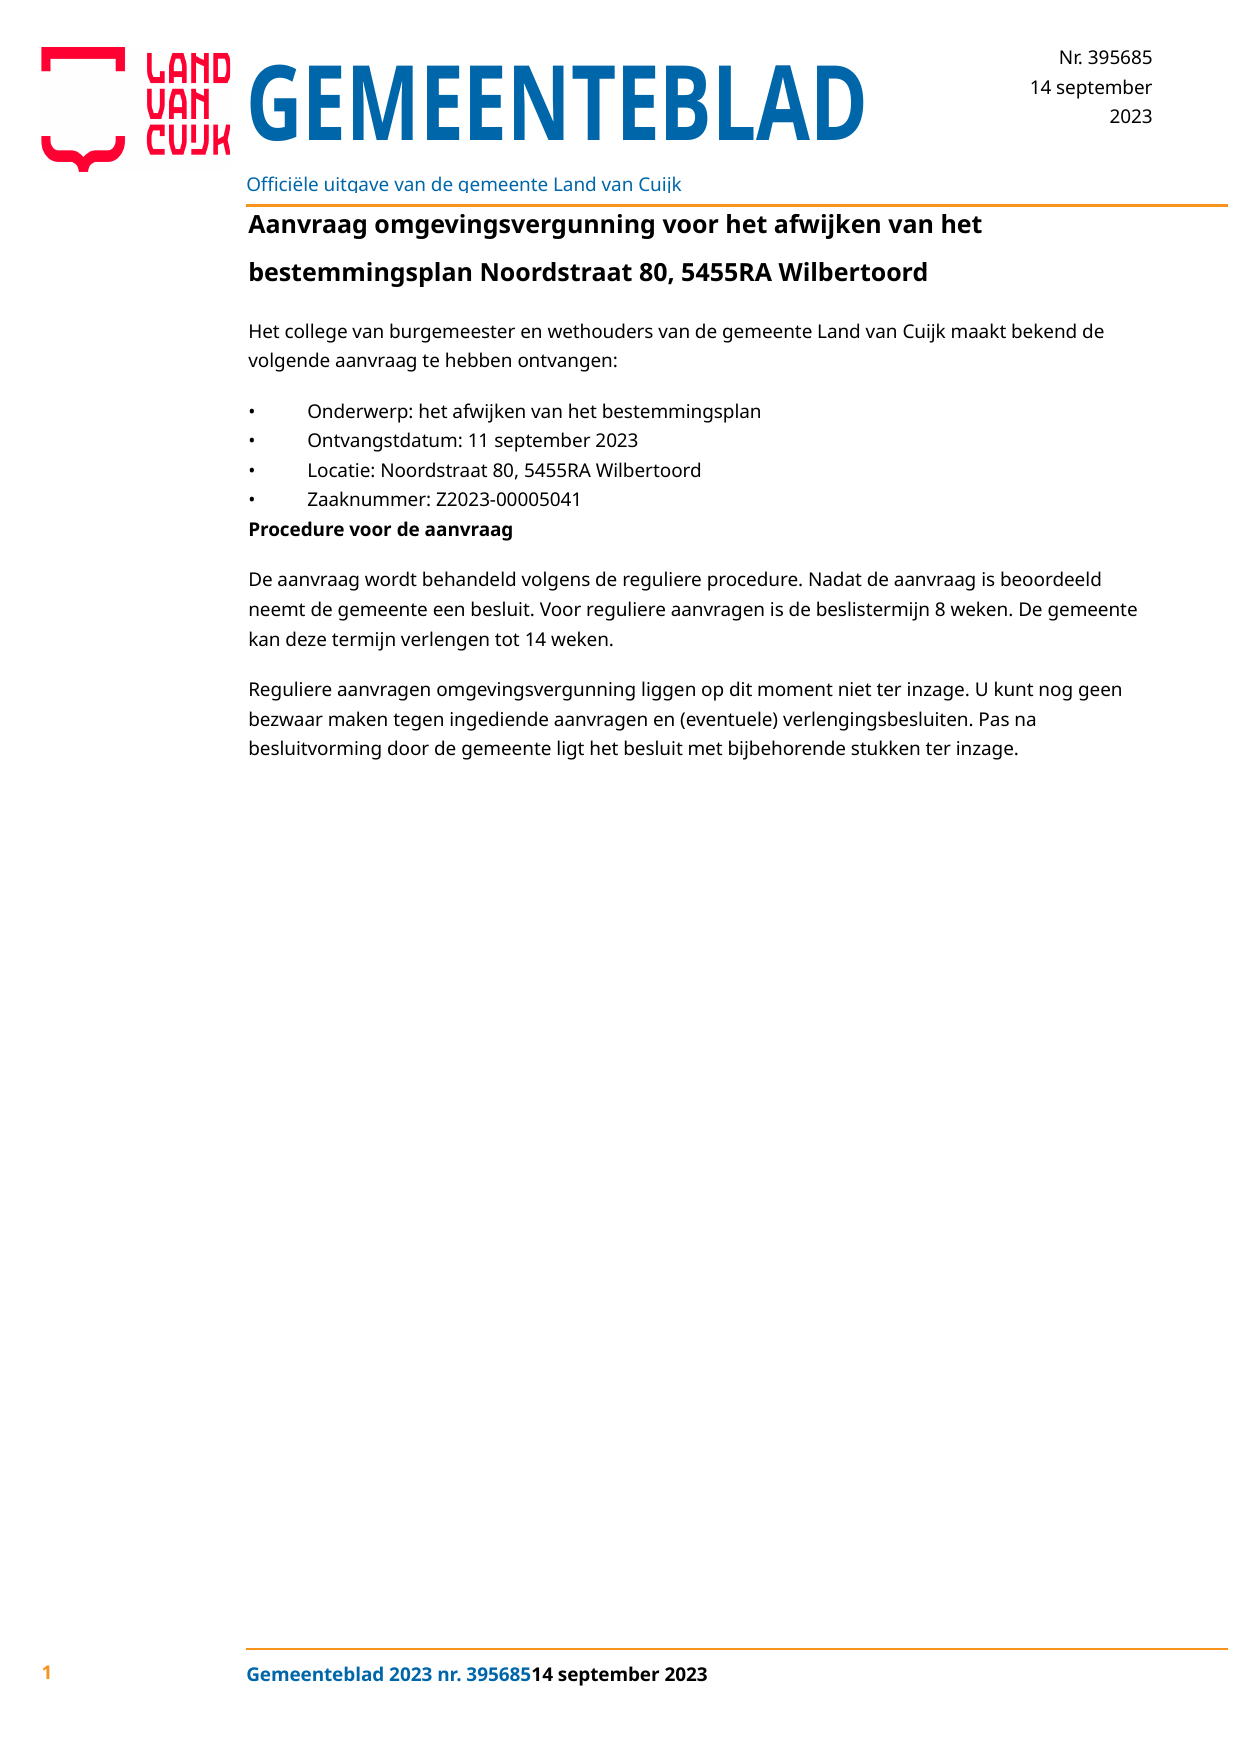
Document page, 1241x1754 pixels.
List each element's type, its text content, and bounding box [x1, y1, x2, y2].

text Het college van burgemeester en wethouders van de gemeente Land van Cuijk maakt bekend de volgende aanvraag te hebben ontvangen: [248, 318, 1152, 373]
text Procedure voor de aanvraag [248, 516, 1152, 542]
list Locatie: Noordstraat 80, 5455RA Wilbertoord [248, 457, 1152, 483]
list Zaaknummer: Z2023-00005041 [248, 487, 1152, 512]
text Aanvraag omgevingsvergunning voor het afwijken van het bestemmingsplan Noordstraat 80, 5455RA Wilbertoord [248, 207, 1152, 288]
text Reguliere aanvragen omgevingsvergunning liggen op dit moment niet ter inzage. U kunt nog geen bezwaar maken tegen ingediende aanvragen en (eventuele) verlengingsbesluiten. Pas na besluitvorming door de gemeente ligt het besluit met bijbehorende stukken ter inzage. [248, 676, 1152, 761]
list Ontvangstdatum: 11 september 2023 [248, 427, 1152, 453]
text De aanvraag wordt behandeld volgens de reguliere procedure. Nadat de aanvraag is beoordeeld neemt de gemeente een besluit. Voor reguliere aanvragen is de beslistermijn 8 weken. De gemeente kan deze termijn verlengen tot 14 weken. [248, 567, 1152, 652]
picture [41, 47, 231, 172]
list Onderwerp: het afwijken van het bestemmingsplan [248, 398, 1152, 424]
